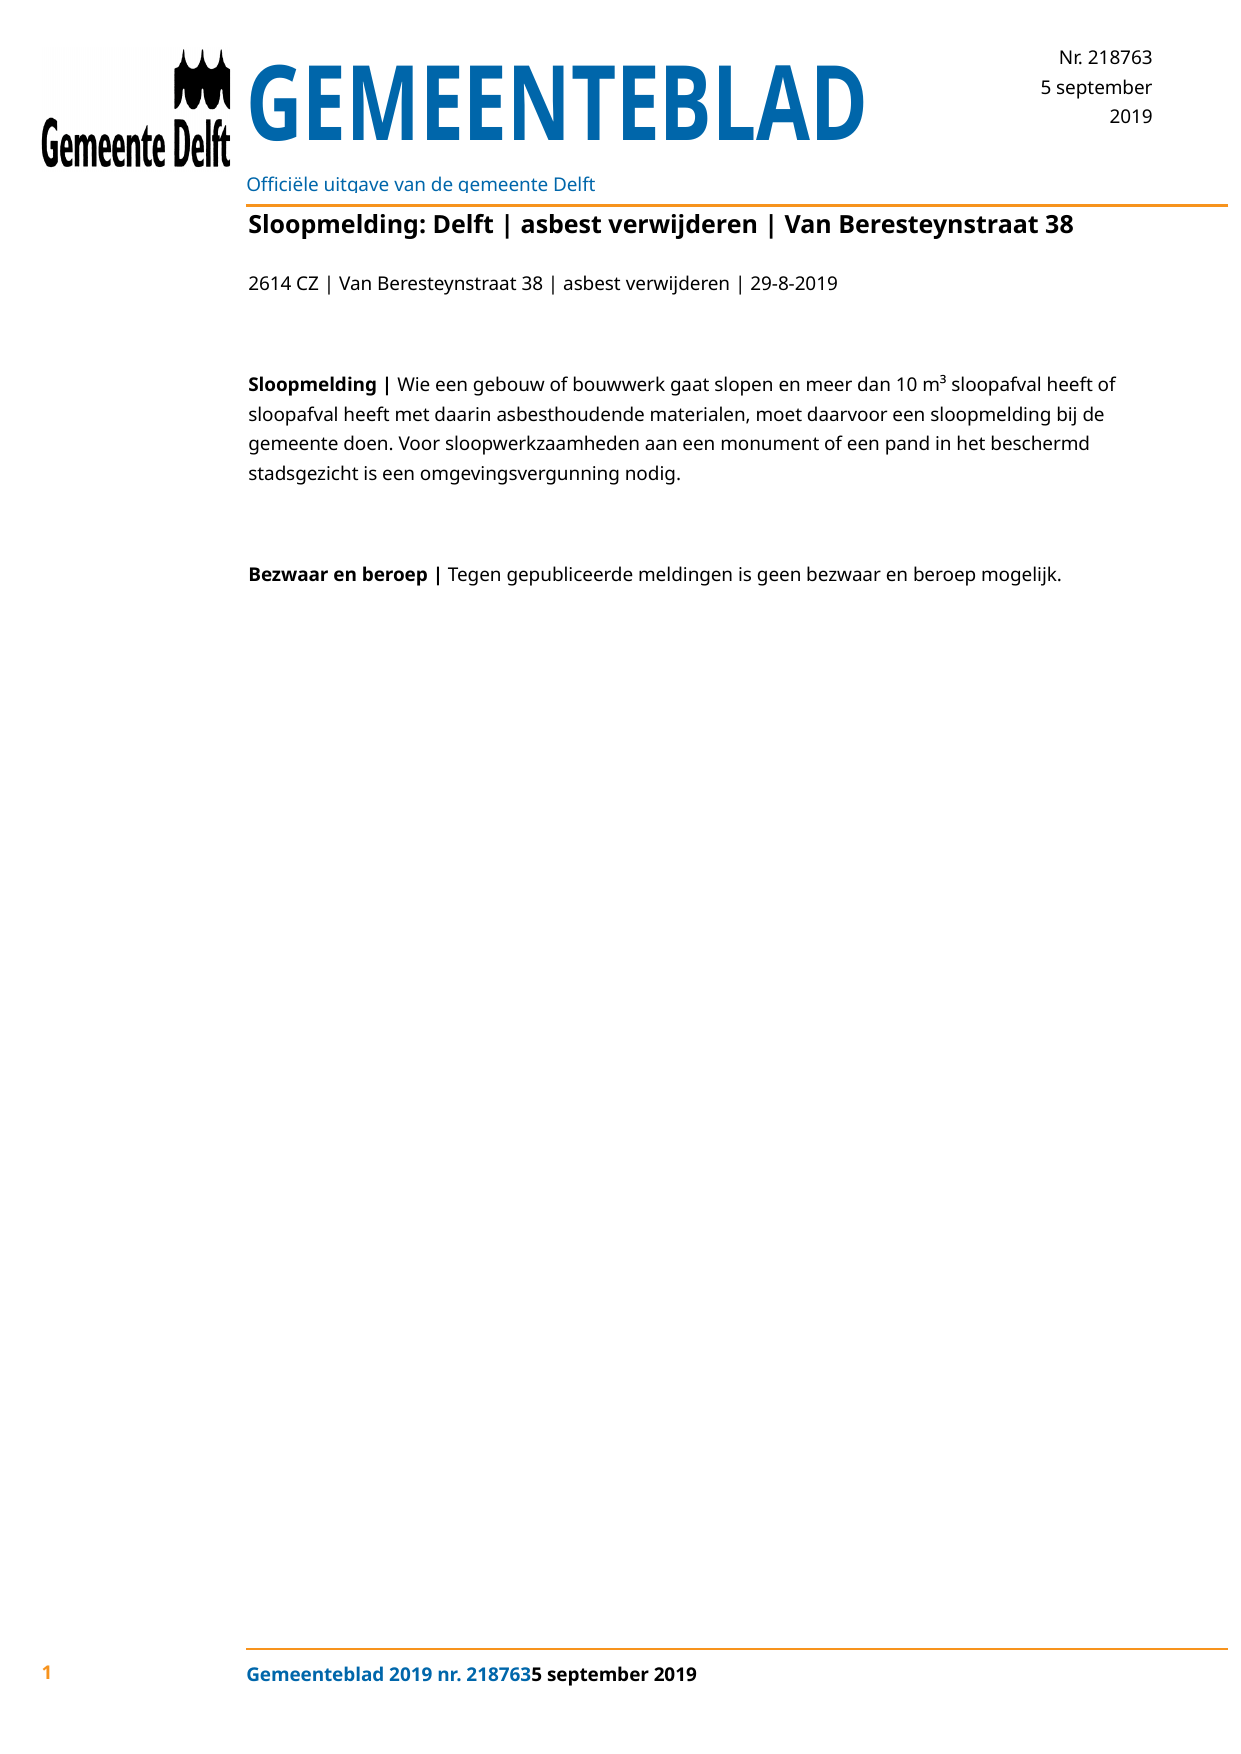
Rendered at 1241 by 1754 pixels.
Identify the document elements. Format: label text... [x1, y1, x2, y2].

picture [41, 47, 231, 172]
text 2614 CZ | Van Beresteynstraat 38 | asbest verwijderen | 29-8-2019 [248, 270, 1152, 296]
text Sloopmelding | Wie een gebouw of bouwwerk gaat slopen en meer dan 10 m³ sloopafval heeft of sloopafval heeft met daarin asbesthoudende materialen, moet daarvoor een sloopmelding bij de gemeente doen. Voor sloopwerkzaamheden aan een monument of een pand in het beschermd stadsgezicht is een omgevingsvergunning nodig. [248, 371, 1152, 486]
text Bezwaar en beroep | Tegen gepubliceerde meldingen is geen bezwaar en beroep mogelijk. [248, 561, 1152, 586]
text Sloopmelding: Delft | asbest verwijderen | Van Beresteynstraat 38 [248, 207, 1152, 241]
